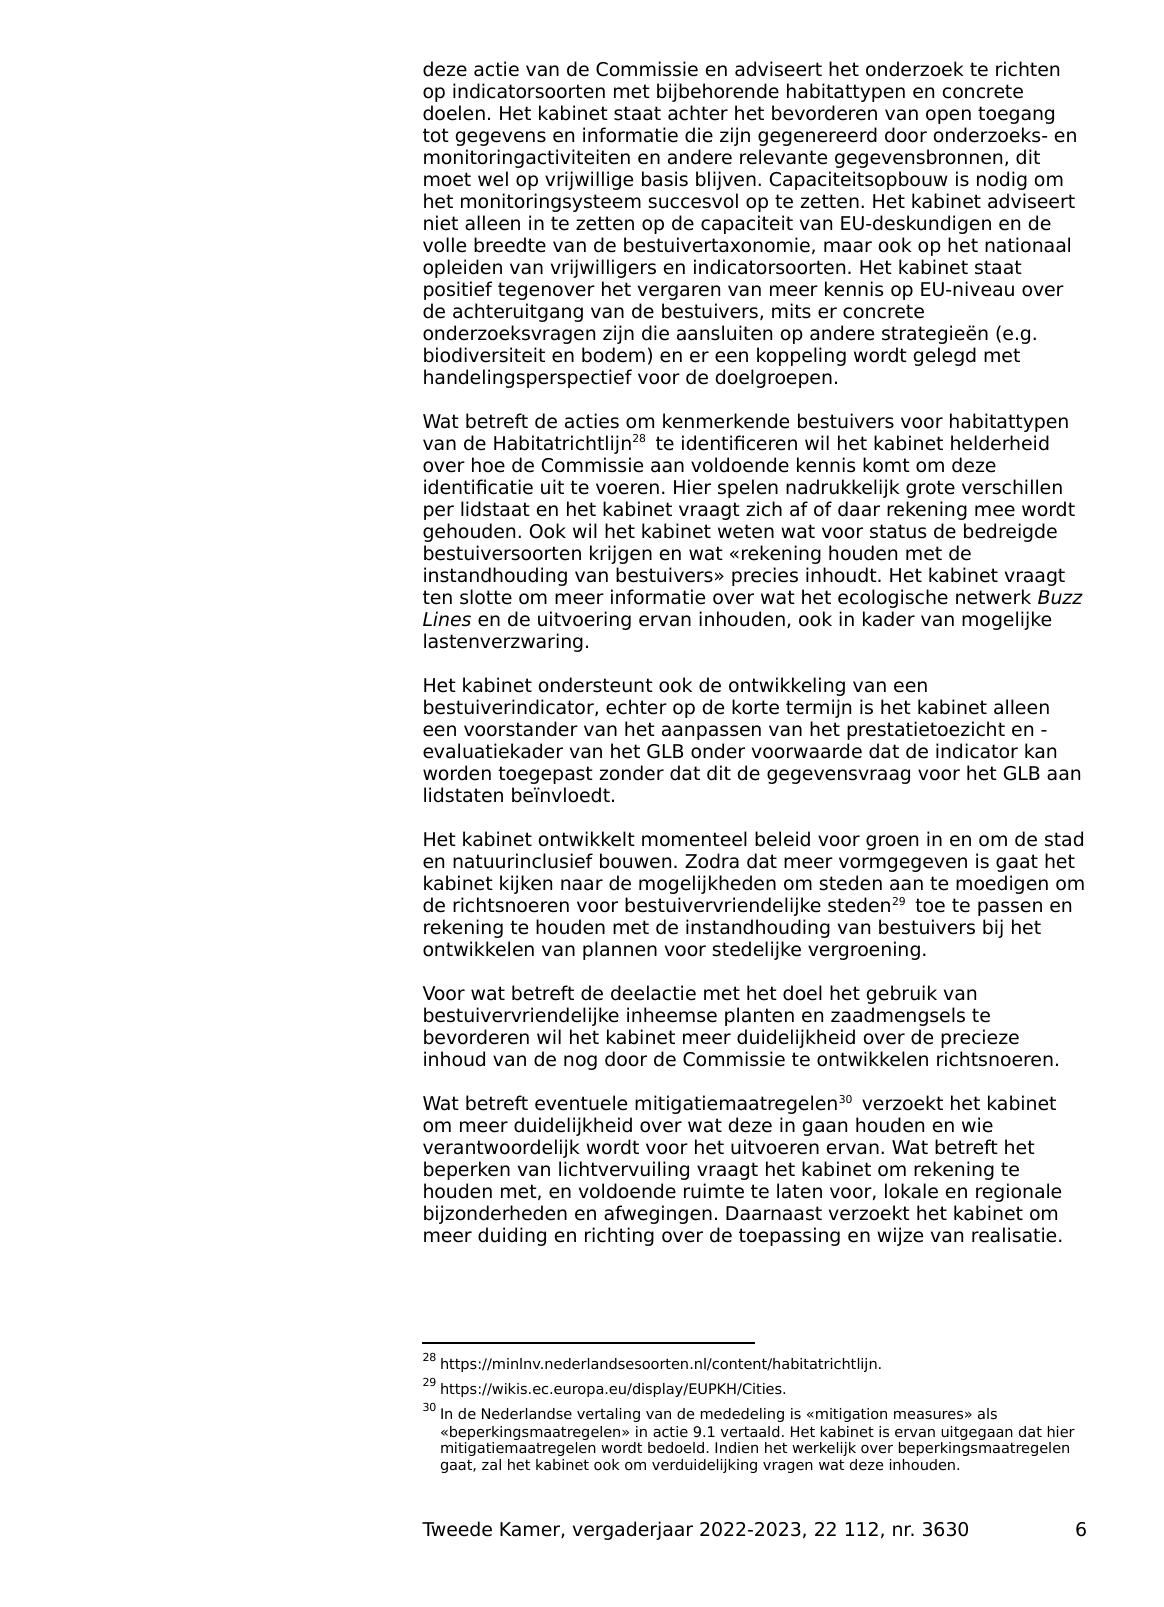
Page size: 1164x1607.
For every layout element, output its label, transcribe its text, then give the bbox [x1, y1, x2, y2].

text Wat betreft de acties om kenmerkende bestuivers voor habitattypen van de Habitatrichtlijn te identificeren wil het kabinet helderheid over hoe de Commissie aan voldoende kennis komt om deze identificatie uit te voeren. Hier spelen nadrukkelijk grote verschillen per lidstaat en het kabinet vraagt zich af of daar rekening mee wordt gehouden. Ook wil het kabinet weten wat voor status de bedreigde bestuiversoorten krijgen en wat «rekening houden met de instandhouding van bestuivers» precies inhoudt. Het kabinet vraagt ten slotte om meer informatie over wat het ecologische netwerk Buzz Lines en de uitvoering ervan inhouden, ook in kader van mogelijke lastenverzwaring. [422, 411, 1087, 653]
text Voor wat betreft de deelactie met het doel het gebruik van bestuivervriendelijke inheemse planten en zaadmengsels te bevorderen wil het kabinet meer duidelijkheid over de precieze inhoud van de nog door de Commissie te ontwikkelen richtsnoeren. [422, 983, 1087, 1071]
text In de Nederlandse vertaling van de mededeling is «mitigation measures» als «beperkingsmaatregelen» in actie 9.1 vertaald. Het kabinet is ervan uitgegaan dat hier mitigatiemaatregelen wordt bedoeld. Indien het werkelijk over beperkingsmaatregelen gaat, zal het kabinet ook om verduidelijking vragen wat deze inhouden. [422, 1402, 1087, 1474]
text Het kabinet ontwikkelt momenteel beleid voor groen in en om de stad en natuurinclusief bouwen. Zodra dat meer vormgegeven is gaat het kabinet kijken naar de mogelijkheden om steden aan te moedigen om de richtsnoeren voor bestuivervriendelijke steden toe te passen en rekening te houden met de instandhouding van bestuivers bij het ontwikkelen van plannen voor stedelijke vergroening. [422, 829, 1087, 961]
text Wat betreft eventuele mitigatiemaatregelen verzoekt het kabinet om meer duidelijkheid over wat deze in gaan houden en wie verantwoordelijk wordt voor het uitvoeren ervan. Wat betreft het beperken van lichtvervuiling vraagt het kabinet om rekening te houden met, en voldoende ruimte te laten voor, lokale en regionale bijzonderheden en afwegingen. Daarnaast verzoekt het kabinet om meer duiding en richting over de toepassing en wijze van realisatie. [422, 1093, 1087, 1247]
text Het kabinet ondersteunt ook de ontwikkeling van een bestuiverindicator, echter op de korte termijn is het kabinet alleen een voorstander van het aanpassen van het prestatietoezicht en -evaluatiekader van het GLB onder voorwaarde dat de indicator kan worden toegepast zonder dat dit de gegevensvraag voor het GLB aan lidstaten beïnvloedt. [422, 675, 1087, 807]
text https://wikis.ec.europa.eu/display/EUPKH/Cities. [422, 1377, 1087, 1399]
text https://minlnv.nederlandsesoorten.nl/content/habitatrichtlijn. [422, 1352, 1087, 1374]
text deze actie van de Commissie en adviseert het onderzoek te richten op indicatorsoorten met bijbehorende habitattypen en concrete doelen. Het kabinet staat achter het bevorderen van open toegang tot gegevens en informatie die zijn gegenereerd door onderzoeks- en monitoringactiviteiten en andere relevante gegevensbronnen, dit moet wel op vrijwillige basis blijven. Capaciteitsopbouw is nodig om het monitoringsysteem succesvol op te zetten. Het kabinet adviseert niet alleen in te zetten op de capaciteit van EU-deskundigen en de volle breedte van de bestuivertaxonomie, maar ook op het nationaal opleiden van vrijwilligers en indicatorsoorten. Het kabinet staat positief tegenover het vergaren van meer kennis op EU-niveau over de achteruitgang van de bestuivers, mits er concrete onderzoeksvragen zijn die aansluiten op andere strategieën (e.g. biodiversiteit en bodem) en er een koppeling wordt gelegd met handelingsperspectief voor de doelgroepen. [422, 59, 1087, 389]
